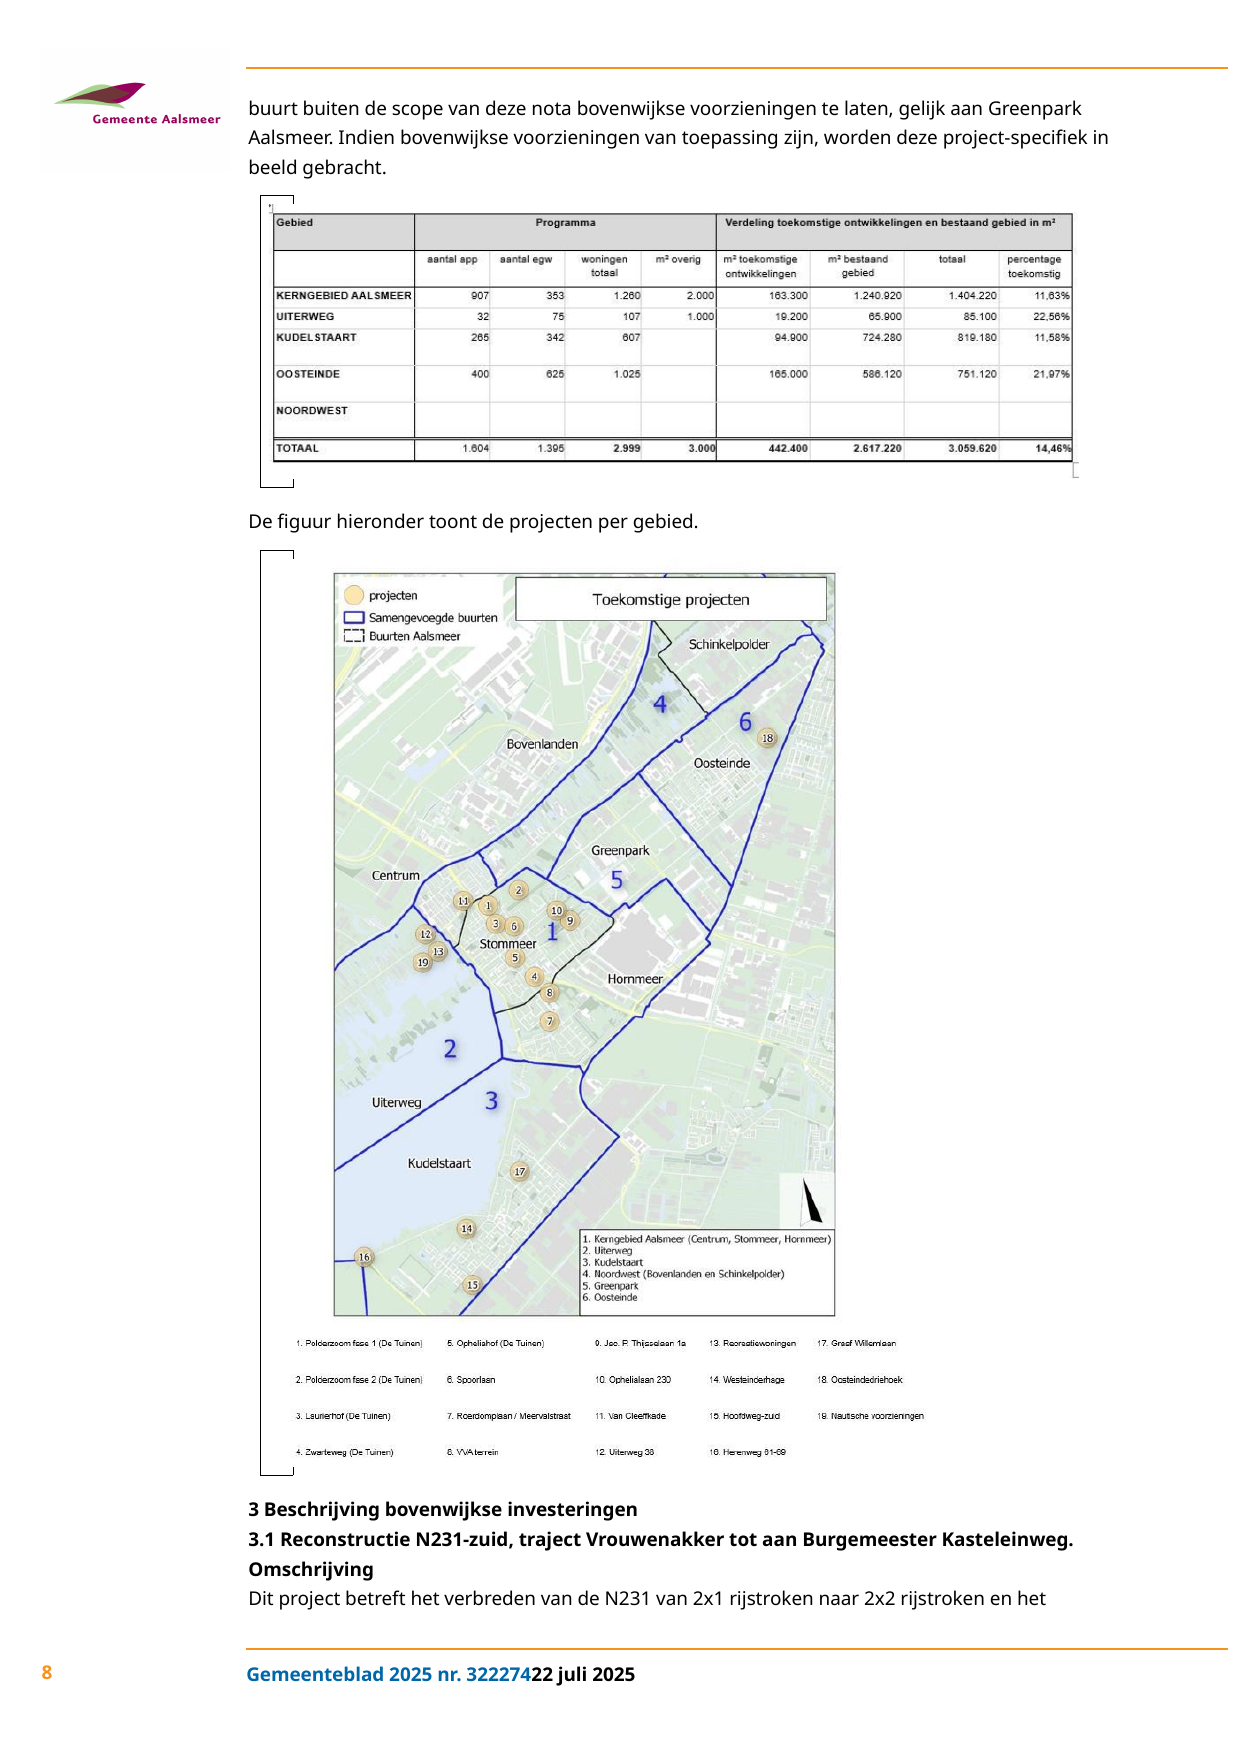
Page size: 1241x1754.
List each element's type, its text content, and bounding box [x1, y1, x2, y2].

picture [268, 204, 1079, 479]
text 3 Beschrijving bovenwijkse investeringen [248, 1497, 1152, 1522]
text Dit project betreft het verbreden van de N231 van 2x1 rijstroken naar 2x2 rijstroken en het [248, 1585, 1152, 1611]
picture [41, 47, 231, 172]
text De figuur hieronder toont de projecten per gebied. [248, 509, 1152, 534]
picture [268, 559, 934, 1467]
text buurt buiten de scope van deze nota bovenwijkse voorzieningen te laten, gelijk aan Greenpark Aalsmeer. Indien bovenwijkse voorzieningen van toepassing zijn, worden deze project-specifiek in beeld gebracht. [248, 95, 1152, 180]
text Omschrijving [248, 1556, 1152, 1581]
text 3.1 Reconstructie N231-zuid, traject Vrouwenakker tot aan Burgemeester Kasteleinweg. [248, 1526, 1152, 1552]
